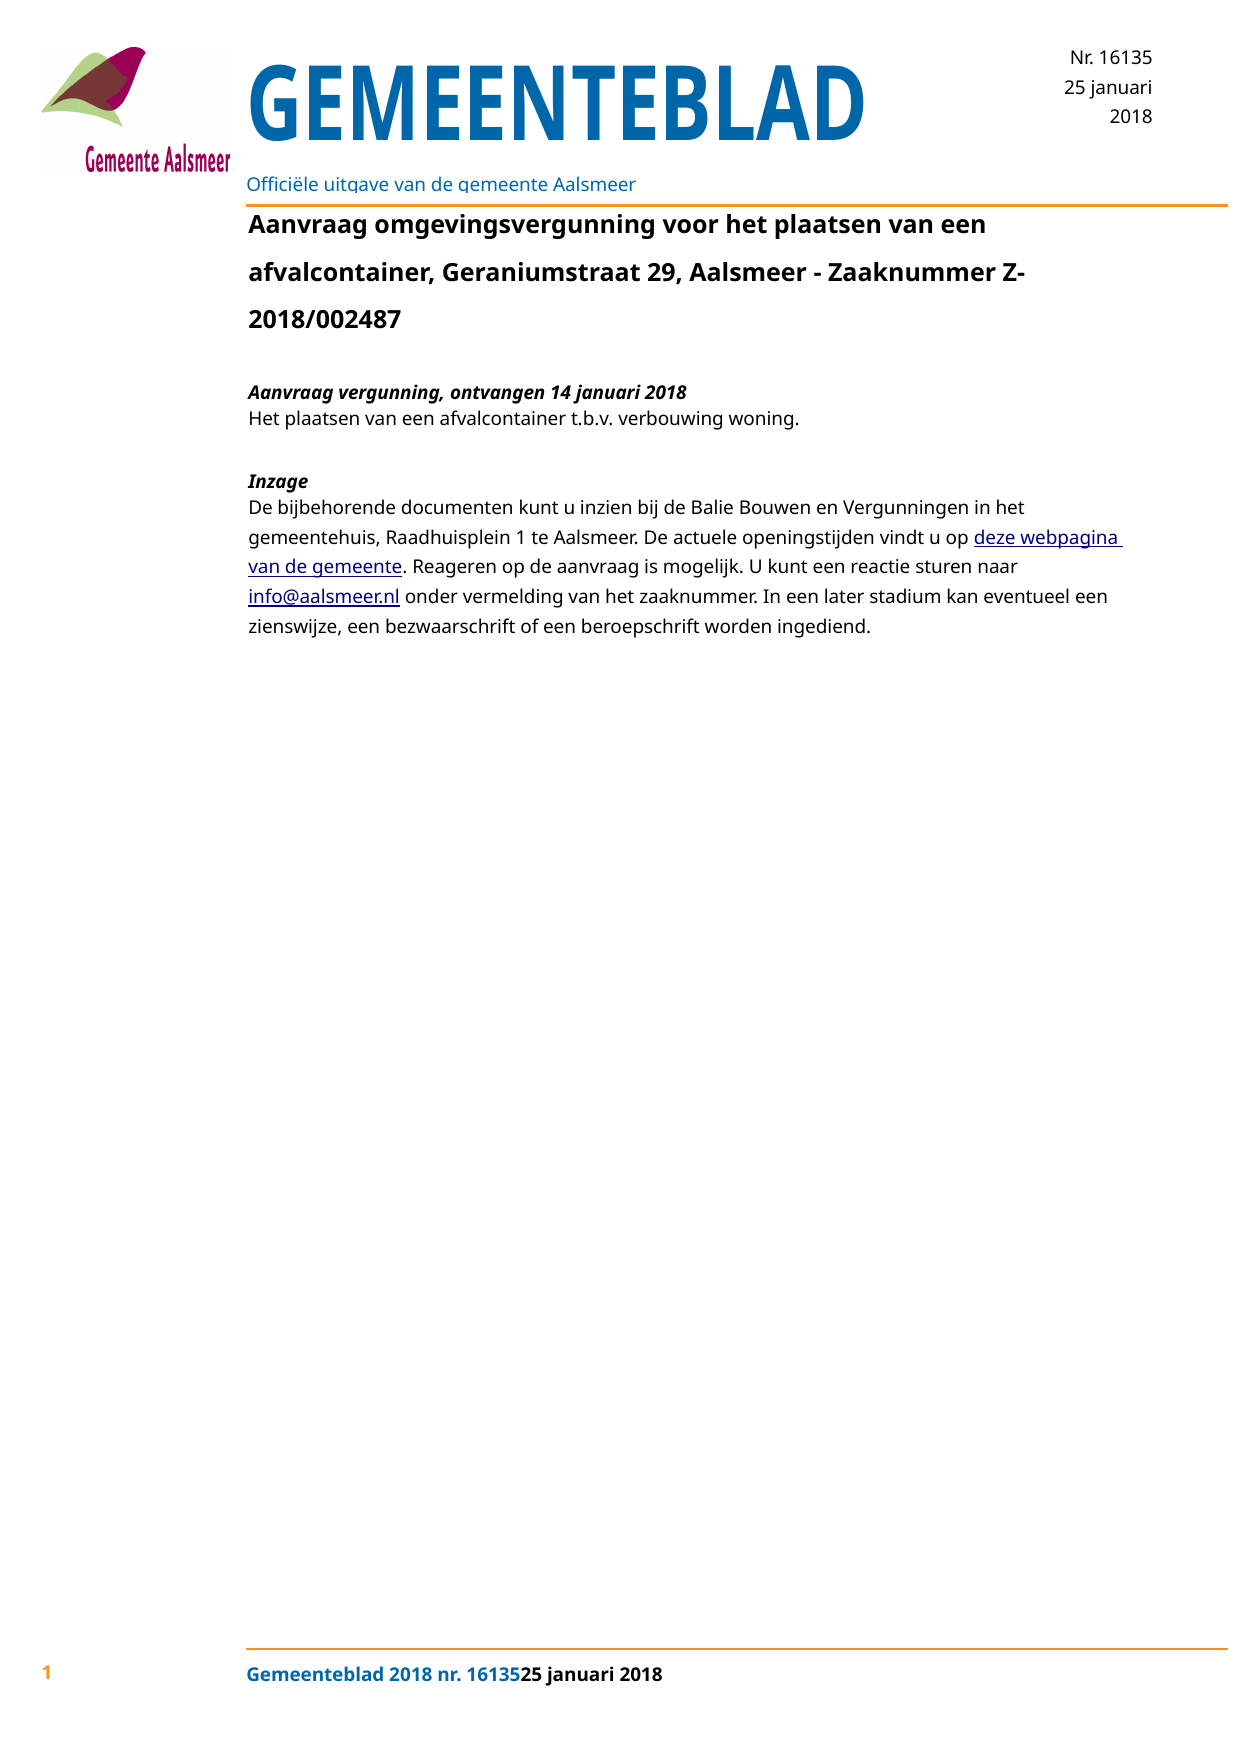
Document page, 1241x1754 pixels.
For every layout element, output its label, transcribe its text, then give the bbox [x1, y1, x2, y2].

text De bijbehorende documenten kunt u inzien bij de Balie Bouwen en Vergunningen in het gemeentehuis, Raadhuisplein 1 te Aalsmeer. De actuele openingstijden vindt u op deze webpagina van de gemeente. Reageren op de aanvraag is mogelijk. U kunt een reactie sturen naar info@aalsmeer.nl onder vermelding van het zaaknummer. In een later stadium kan eventueel een zienswijze, een bezwaarschrift of een beroepschrift worden ingediend. [248, 494, 1152, 638]
picture [41, 47, 231, 172]
text Het plaatsen van een afvalcontainer t.b.v. verbouwing woning. [248, 405, 1152, 431]
text ​ [248, 663, 1152, 689]
text Inzage [248, 469, 1152, 494]
text Aanvraag omgevingsvergunning voor het plaatsen van een afvalcontainer, Geraniumstraat 29, Aalsmeer - Zaaknummer Z-2018/002487 [248, 207, 1152, 336]
text Aanvraag vergunning, ontvangen 14 januari 2018 [248, 379, 1152, 405]
